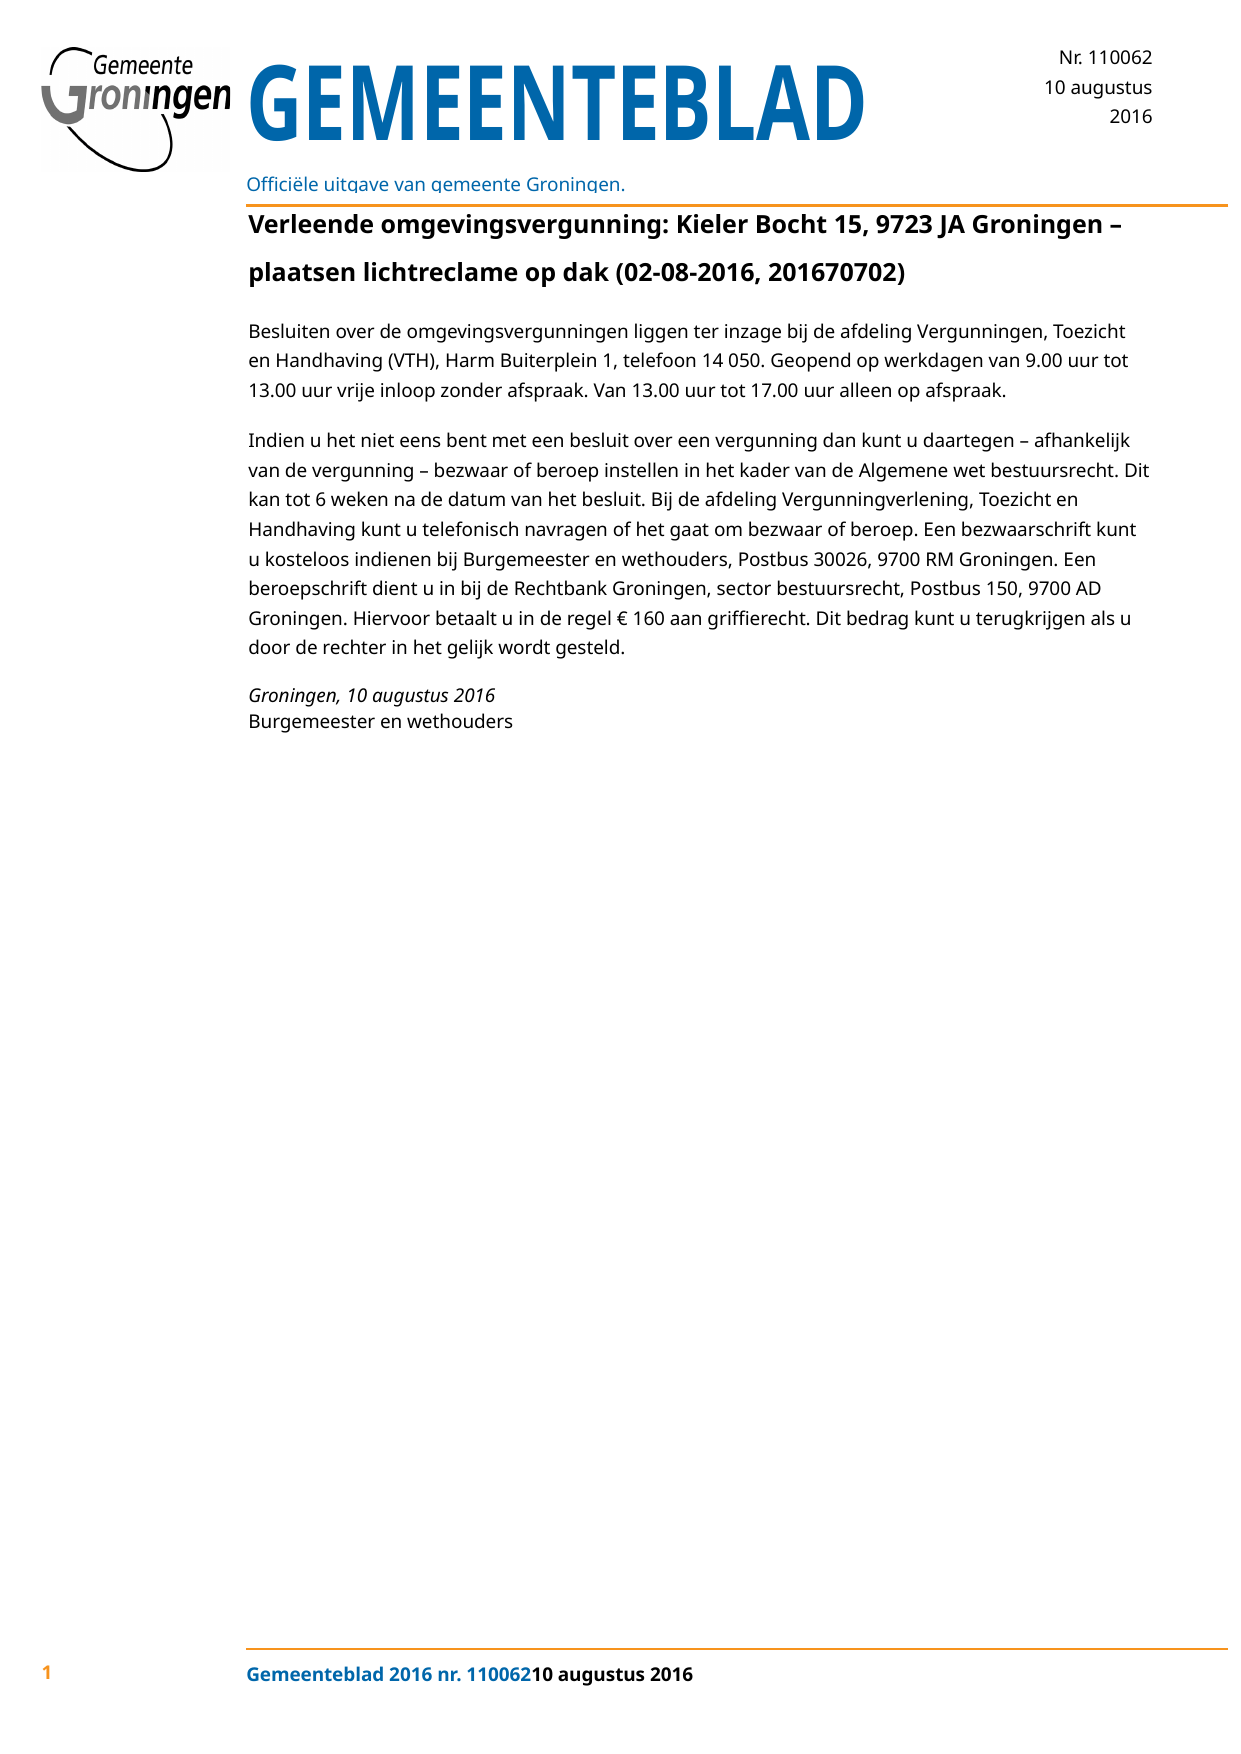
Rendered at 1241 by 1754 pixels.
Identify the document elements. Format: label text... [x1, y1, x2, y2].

text Groningen, 10 augustus 2016 [248, 682, 1152, 708]
picture [41, 47, 231, 172]
text Besluiten over de omgevingsvergunningen liggen ter inzage bij de afdeling Vergunningen, Toezicht en Handhaving (VTH), Harm Buiterplein 1, telefoon 14 050. Geopend op werkdagen van 9.00 uur tot 13.00 uur vrije inloop zonder afspraak. Van 13.00 uur tot 17.00 uur alleen op afspraak. [248, 318, 1152, 403]
text Indien u het niet eens bent met een besluit over een vergunning dan kunt u daartegen – afhankelijk van de vergunning – bezwaar of beroep instellen in het kader van de Algemene wet bestuursrecht. Dit kan tot 6 weken na de datum van het besluit. Bij de afdeling Vergunningverlening, Toezicht en Handhaving kunt u telefonisch navragen of het gaat om bezwaar of beroep. Een bezwaarschrift kunt u kosteloos indienen bij Burgemeester en wethouders, Postbus 30026, 9700 RM Groningen. Een beroepschrift dient u in bij de Rechtbank Groningen, sector bestuursrecht, Postbus 150, 9700 AD Groningen. Hiervoor betaalt u in de regel € 160 aan griffierecht. Dit bedrag kunt u terugkrijgen als u door de rechter in het gelijk wordt gesteld. [248, 427, 1152, 660]
text Burgemeester en wethouders [248, 708, 1152, 734]
text Verleende omgevingsvergunning: Kieler Bocht 15, 9723 JA Groningen – plaatsen lichtreclame op dak (02-08-2016, 201670702) [248, 207, 1152, 288]
